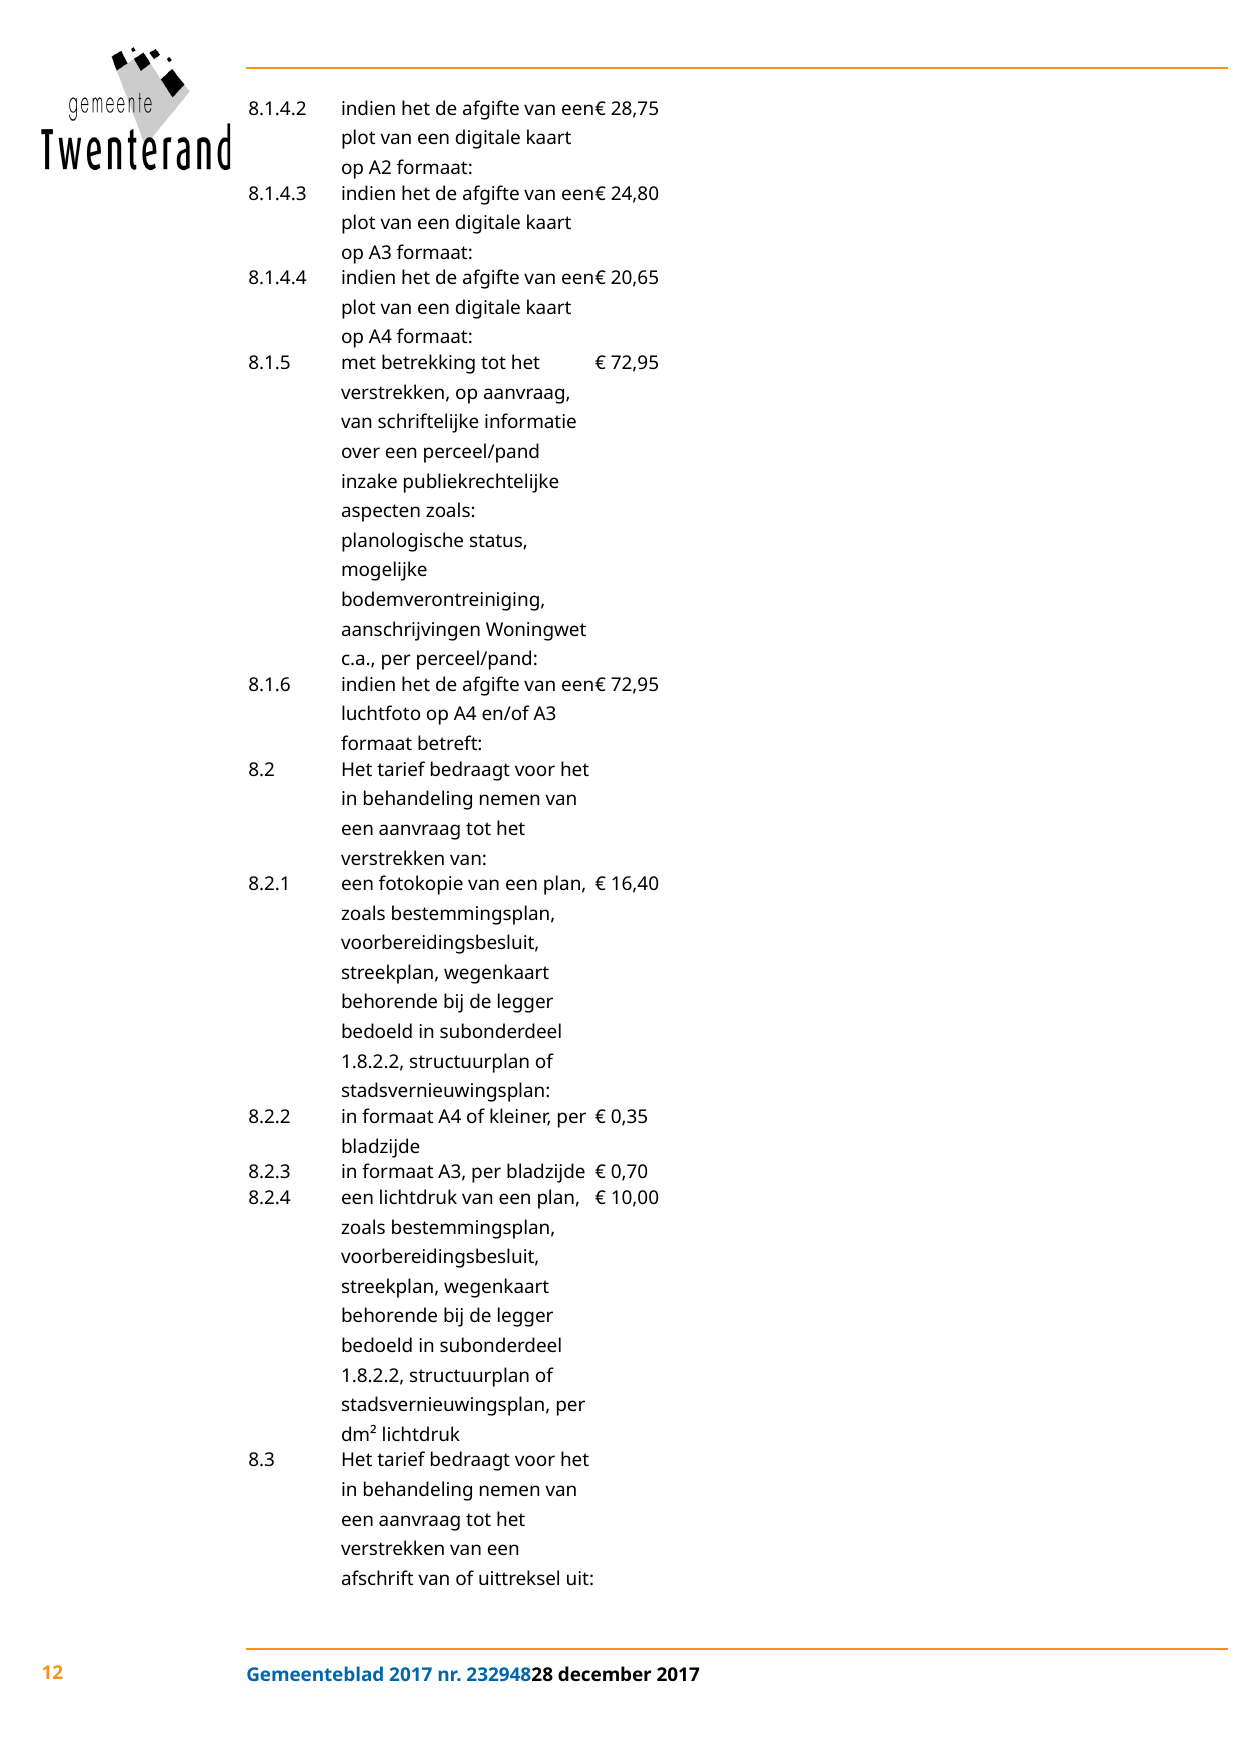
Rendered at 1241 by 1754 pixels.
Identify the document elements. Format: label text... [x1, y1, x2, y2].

table_cell € 28,75 [595, 95, 688, 180]
table_cell [873, 1103, 966, 1158]
table_cell [688, 1103, 780, 1158]
table_cell [688, 1159, 780, 1184]
table_cell [688, 870, 780, 1103]
table_cell [780, 265, 873, 349]
table_cell [966, 265, 1059, 349]
table_cell [873, 671, 966, 756]
table_cell [966, 671, 1059, 756]
table_cell [873, 265, 966, 349]
table_cell 8.2.4 [248, 1184, 341, 1447]
table_cell [688, 671, 780, 756]
table_cell [780, 95, 873, 180]
table_cell [1059, 180, 1152, 264]
table_cell [688, 1447, 780, 1591]
table_cell indien het de afgifte van een luchtfoto op A4 en/of A3 formaat betreft: [341, 671, 595, 756]
table_cell [1059, 756, 1152, 870]
table_cell [873, 350, 966, 671]
table_cell [966, 350, 1059, 671]
table_cell [688, 95, 780, 180]
table_cell indien het de afgifte van een plot van een digitale kaart op A3 formaat: [341, 180, 595, 264]
table_cell 8.1.4.4 [248, 265, 341, 349]
table_cell [1059, 671, 1152, 756]
table_cell 8.2.3 [248, 1159, 341, 1184]
table_cell [873, 1447, 966, 1591]
table_cell [780, 756, 873, 870]
table_cell met betrekking tot het verstrekken, op aanvraag, van schriftelijke informatie over een perceel/pand inzake publiekrechtelijke aspecten zoals: planologische status, mogelijke bodemverontreiniging, aanschrijvingen Woningwet c.a., per perceel/pand: [341, 350, 595, 671]
table_cell [873, 180, 966, 264]
table_cell [966, 756, 1059, 870]
table_cell [688, 1184, 780, 1447]
table_cell [1059, 350, 1152, 671]
table_cell 8.3 [248, 1447, 341, 1591]
table_cell 8.1.4.2 [248, 95, 341, 180]
table_cell in formaat A3, per bladzijde [341, 1159, 595, 1184]
picture [41, 47, 231, 172]
table_cell [1059, 870, 1152, 1103]
table_cell Het tarief bedraagt voor het in behandeling nemen van een aanvraag tot het verstrekken van: [341, 756, 595, 870]
table_cell [966, 1447, 1059, 1591]
table_cell [1059, 1447, 1152, 1591]
table_cell een lichtdruk van een plan, zoals bestemmingsplan, voorbereidingsbesluit, streekplan, wegenkaart behorende bij de legger bedoeld in subonderdeel 1.8.2.2, structuurplan of stadsvernieuwingsplan, per dm² lichtdruk [341, 1184, 595, 1447]
table_cell [1059, 265, 1152, 349]
table_cell 8.1.6 [248, 671, 341, 756]
table_cell [1059, 1103, 1152, 1158]
table_cell [873, 756, 966, 870]
table_cell [688, 756, 780, 870]
table_cell [1059, 1159, 1152, 1184]
table_cell [688, 350, 780, 671]
table_cell [966, 1184, 1059, 1447]
table_cell € 0,35 [595, 1103, 688, 1158]
table_cell [873, 95, 966, 180]
table_cell een fotokopie van een plan, zoals bestemmingsplan, voorbereidingsbesluit, streekplan, wegenkaart behorende bij de legger bedoeld in subonderdeel 1.8.2.2, structuurplan of stadsvernieuwingsplan: [341, 870, 595, 1103]
table_cell € 72,95 [595, 350, 688, 671]
table_cell € 72,95 [595, 671, 688, 756]
table_cell € 24,80 [595, 180, 688, 264]
table_cell [780, 1447, 873, 1591]
table_cell Het tarief bedraagt voor het in behandeling nemen van een aanvraag tot het verstrekken van een afschrift van of uittreksel uit: [341, 1447, 595, 1591]
table_cell 8.2.1 [248, 870, 341, 1103]
table_cell [873, 1159, 966, 1184]
table_cell in formaat A4 of kleiner, per bladzijde [341, 1103, 595, 1158]
table_cell [966, 1159, 1059, 1184]
table_cell [780, 1159, 873, 1184]
table_cell [966, 870, 1059, 1103]
table_cell € 10,00 [595, 1184, 688, 1447]
table_cell [873, 1184, 966, 1447]
table_cell [966, 95, 1059, 180]
table_cell 8.2 [248, 756, 341, 870]
table_cell [780, 671, 873, 756]
table_cell [780, 350, 873, 671]
table_cell [1059, 95, 1152, 180]
table_cell [1059, 1184, 1152, 1447]
table_cell 8.1.4.3 [248, 180, 341, 264]
table_cell € 16,40 [595, 870, 688, 1103]
table_cell [780, 1103, 873, 1158]
table_cell [688, 180, 780, 264]
table_cell € 20,65 [595, 265, 688, 349]
table_cell [966, 1103, 1059, 1158]
table_cell [780, 180, 873, 264]
table_cell 8.2.2 [248, 1103, 341, 1158]
table_cell indien het de afgifte van een plot van een digitale kaart op A2 formaat: [341, 95, 595, 180]
table_cell [595, 756, 688, 870]
table_cell [595, 1447, 688, 1591]
table_cell [780, 870, 873, 1103]
table_cell indien het de afgifte van een plot van een digitale kaart op A4 formaat: [341, 265, 595, 349]
table_cell € 0,70 [595, 1159, 688, 1184]
table_cell [688, 265, 780, 349]
table_cell [780, 1184, 873, 1447]
table_cell 8.1.5 [248, 350, 341, 671]
table_cell [873, 870, 966, 1103]
table_cell [966, 180, 1059, 264]
